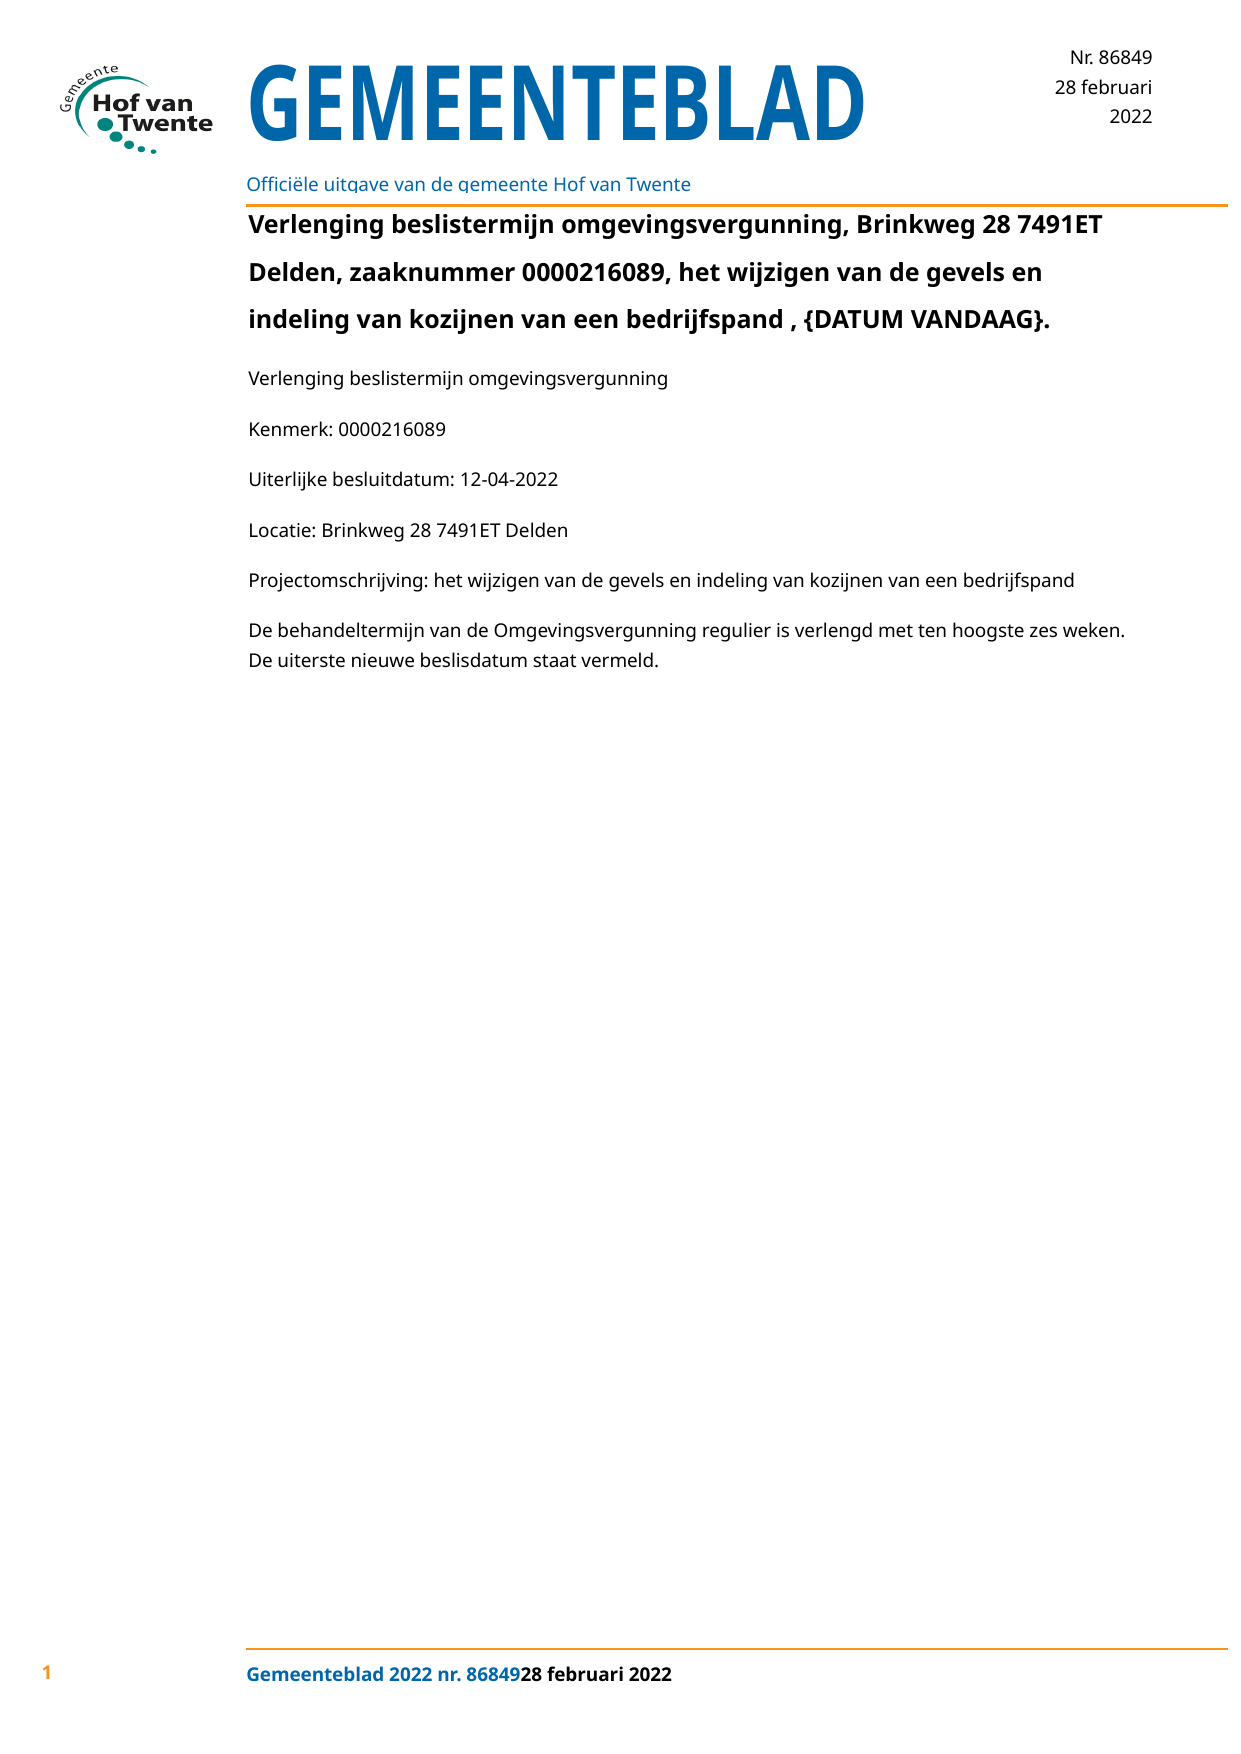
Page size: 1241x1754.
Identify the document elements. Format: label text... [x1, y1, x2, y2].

picture [41, 47, 231, 172]
text Uiterlijke besluitdatum: 12-04-2022 [248, 466, 1152, 492]
text Verlenging beslistermijn omgevingsvergunning, Brinkweg 28 7491ET Delden, zaaknummer 0000216089, het wijzigen van de gevels en indeling van kozijnen van een bedrijfspand , {DATUM VANDAAG}. [248, 207, 1152, 336]
text Verlenging beslistermijn omgevingsvergunning [248, 366, 1152, 391]
text Kenmerk: 0000216089 [248, 416, 1152, 442]
text De behandeltermijn van de Omgevingsvergunning regulier is verlengd met ten hoogste zes weken. De uiterste nieuwe beslisdatum staat vermeld. [248, 618, 1152, 673]
text Locatie: Brinkweg 28 7491ET Delden [248, 517, 1152, 542]
text Projectomschrijving: het wijzigen van de gevels en indeling van kozijnen van een bedrijfspand [248, 567, 1152, 593]
